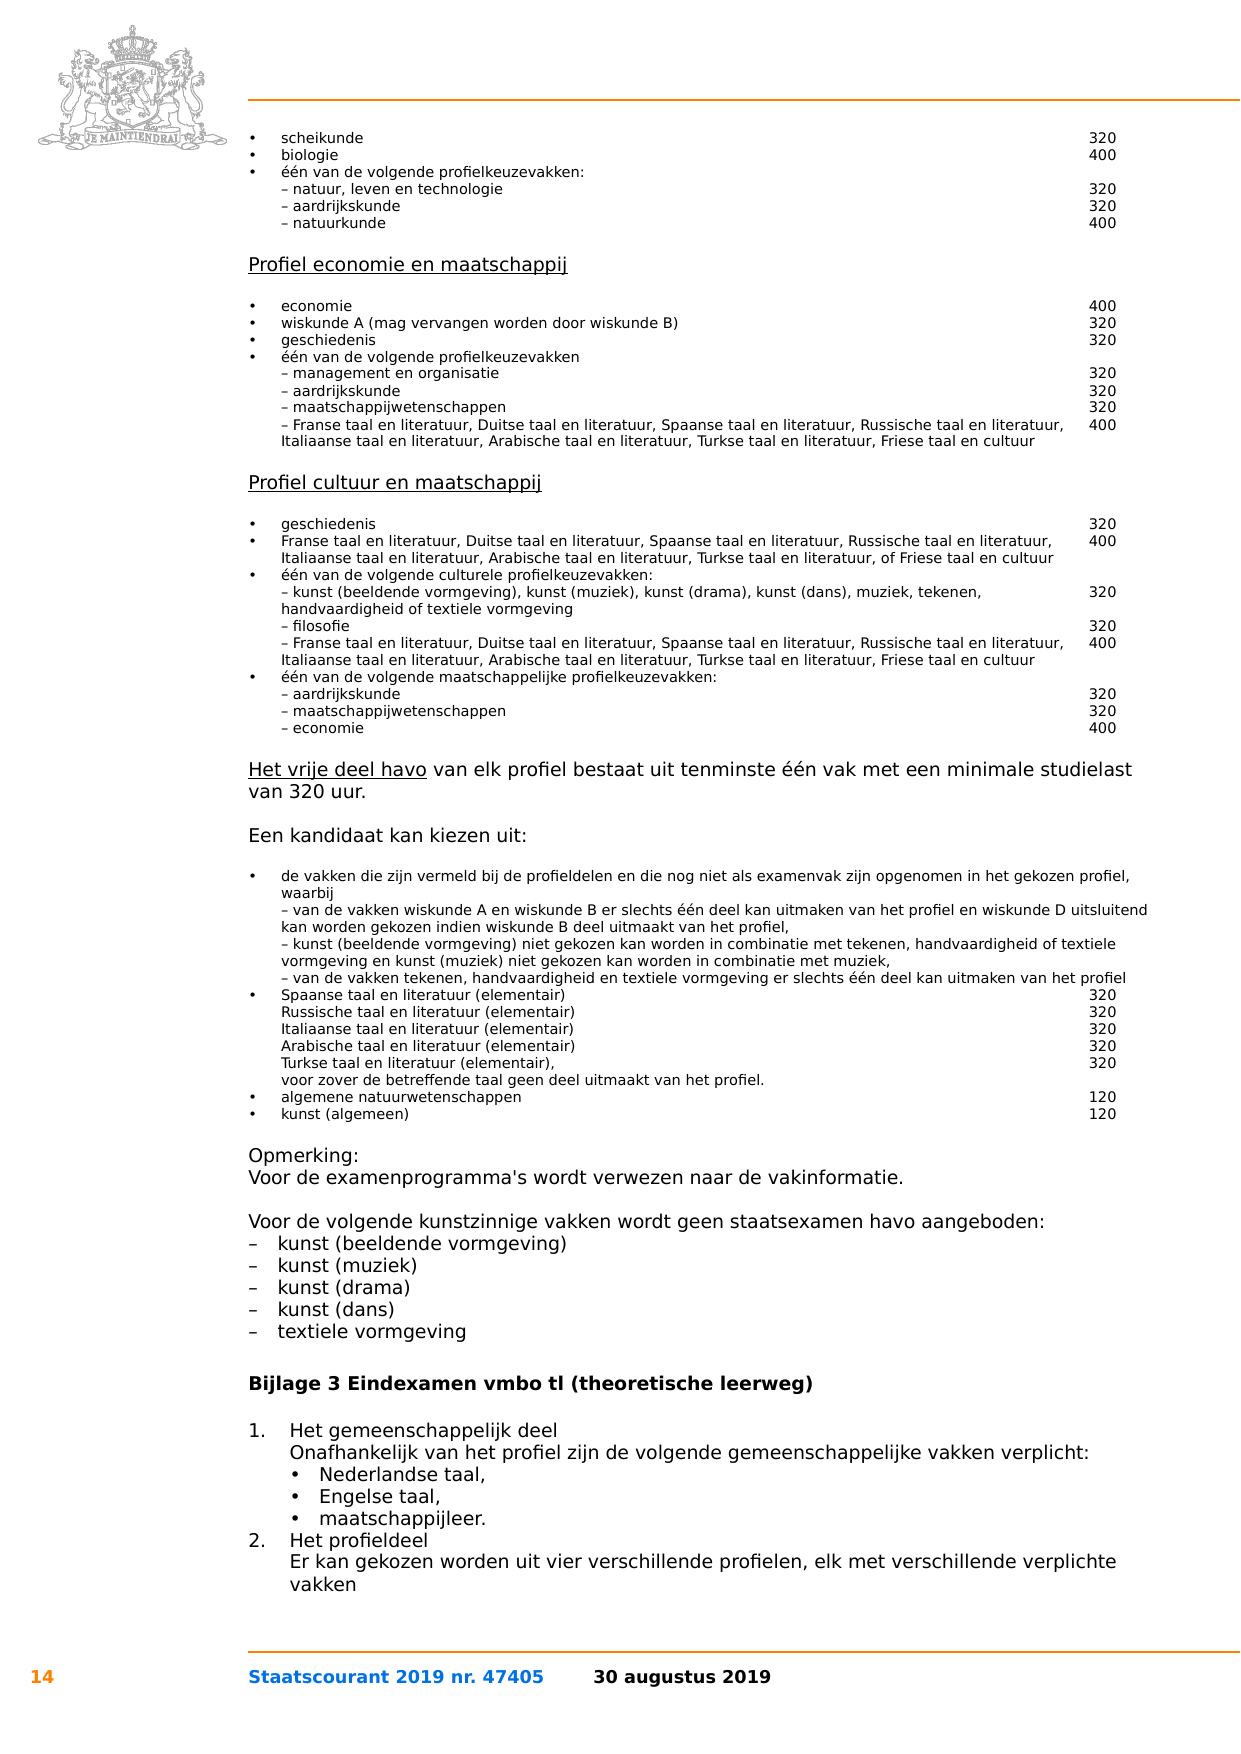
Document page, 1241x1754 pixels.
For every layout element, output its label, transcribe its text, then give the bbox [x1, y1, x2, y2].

text 1. Het gemeenschappelijk deel [248, 1419, 1163, 1442]
text Opmerking: [248, 1145, 1163, 1167]
table_cell • [248, 349, 275, 365]
table_cell 320 [1083, 1021, 1163, 1038]
text – textiele vormgeving [248, 1321, 1163, 1343]
table_cell één van de volgende maatschappelijke profielkeuzevakken: [275, 669, 1083, 686]
table_cell • [248, 315, 275, 331]
table_cell • [248, 164, 275, 181]
text Onafhankelijk van het profiel zijn de volgende gemeenschappelijke vakken verplicht: [289, 1442, 1163, 1463]
table_cell [248, 365, 275, 382]
table_cell Spaanse taal en literatuur (elementair) [275, 987, 1083, 1004]
table_cell [248, 970, 275, 987]
text Voor de volgende kunstzinnige vakken wordt geen staatsexamen havo aangeboden: [248, 1211, 1163, 1233]
table_cell [248, 902, 275, 936]
table_cell – filosofie [275, 618, 1083, 635]
table_cell – maatschappijwetenschappen [275, 703, 1083, 720]
table_cell 320 [1083, 1055, 1163, 1072]
text – kunst (beeldende vormgeving) [248, 1233, 1163, 1255]
table_cell [248, 1072, 275, 1089]
table_cell [1083, 567, 1163, 584]
text – kunst (dans) [248, 1299, 1163, 1321]
table_cell – aardrijkskunde [275, 198, 1083, 215]
table_cell [1083, 1072, 1163, 1089]
table_cell 400 [1083, 635, 1163, 669]
table_cell Turkse taal en literatuur (elementair), [275, 1055, 1083, 1072]
table_cell 320 [1083, 584, 1163, 618]
table_cell [248, 686, 275, 703]
table_cell • [248, 130, 275, 147]
table_cell [248, 1055, 275, 1072]
subtitle Bijlage 3 Eindexamen vmbo tl (theoretische leerweg) [248, 1373, 1163, 1394]
table_cell • [248, 331, 275, 348]
table_header economie [275, 298, 1083, 314]
table_cell • [248, 1106, 275, 1123]
table_cell 320 [1083, 383, 1163, 399]
table_cell [248, 1021, 275, 1038]
table_cell 320 [1083, 987, 1163, 1004]
table_cell • [248, 147, 275, 164]
table_cell [1083, 669, 1163, 686]
table_cell – Franse taal en literatuur, Duitse taal en literatuur, Spaanse taal en literatuur, Russische taal en literatuur, Italiaanse taal en literatuur, Arabische taal en literatuur, Turkse taal en literatuur, Friese taal en cultuur [275, 416, 1083, 450]
table_cell – management en organisatie [275, 365, 1083, 382]
table_header de vakken die zijn vermeld bij de profieldelen en die nog niet als examenvak zijn opgenomen in het gekozen profiel, waarbij [275, 868, 1163, 902]
table_header • [248, 868, 275, 902]
table_cell – van de vakken tekenen, handvaardigheid en textiele vormgeving er slechts één deel kan uitmaken van het profiel [275, 970, 1163, 987]
table_cell – van de vakken wiskunde A en wiskunde B er slechts één deel kan uitmaken van het profiel en wiskunde D uitsluitend kan worden gekozen indien wiskunde B deel uitmaakt van het profiel, [275, 902, 1163, 936]
table_cell Franse taal en literatuur, Duitse taal en literatuur, Spaanse taal en literatuur, Russische taal en literatuur, Italiaanse taal en literatuur, Arabische taal en literatuur, Turkse taal en literatuur, of Friese taal en cultuur [275, 533, 1083, 567]
table_cell [248, 703, 275, 720]
table_cell 120 [1083, 1089, 1163, 1106]
table_cell [1083, 349, 1163, 365]
text Profiel economie en maatschappij [248, 254, 1163, 276]
table_cell 120 [1083, 1106, 1163, 1123]
table_cell één van de volgende profielkeuzevakken: [275, 164, 1083, 181]
table_cell één van de volgende profielkeuzevakken [275, 349, 1083, 365]
table_cell algemene natuurwetenschappen [275, 1089, 1083, 1106]
text • maatschappijleer. [289, 1507, 1163, 1529]
table_cell 400 [1083, 215, 1163, 232]
picture [38, 25, 227, 150]
table_cell [1083, 164, 1163, 181]
table_cell 320 [1083, 686, 1163, 703]
table_cell 400 [1083, 533, 1163, 567]
table_cell scheikunde [275, 130, 1083, 147]
table_cell kunst (algemeen) [275, 1106, 1083, 1123]
text • Nederlandse taal, [289, 1463, 1163, 1486]
table_cell [248, 618, 275, 635]
table_header geschiedenis [275, 516, 1083, 533]
table_cell – kunst (beeldende vormgeving), kunst (muziek), kunst (drama), kunst (dans), muziek, tekenen, handvaardigheid of textiele vormgeving [275, 584, 1083, 618]
table_cell Russische taal en literatuur (elementair) [275, 1004, 1083, 1021]
table_cell • [248, 669, 275, 686]
table_cell [248, 720, 275, 737]
table_cell [248, 1004, 275, 1021]
table_cell – aardrijkskunde [275, 383, 1083, 399]
table_cell [248, 399, 275, 416]
table_cell geschiedenis [275, 331, 1083, 348]
table_cell [248, 383, 275, 399]
table_cell – natuur, leven en technologie [275, 181, 1083, 198]
text – kunst (drama) [248, 1277, 1163, 1299]
table_cell 320 [1083, 315, 1163, 331]
table_cell [248, 416, 275, 450]
table_header 320 [1083, 516, 1163, 533]
table_cell 320 [1083, 703, 1163, 720]
table_cell 320 [1083, 198, 1163, 215]
text Profiel cultuur en maatschappij [248, 472, 1163, 494]
table_cell – economie [275, 720, 1083, 737]
table_cell [248, 215, 275, 232]
table_cell – natuurkunde [275, 215, 1083, 232]
table_cell 320 [1083, 1004, 1163, 1021]
table_cell wiskunde A (mag vervangen worden door wiskunde B) [275, 315, 1083, 331]
table_cell 320 [1083, 130, 1163, 147]
table_header • [248, 516, 275, 533]
table_cell 320 [1083, 181, 1163, 198]
text Het vrije deel havo van elk profiel bestaat uit tenminste één vak met een minimale studielast van 320 uur. [248, 759, 1163, 803]
table_cell – aardrijkskunde [275, 686, 1083, 703]
text – kunst (muziek) [248, 1255, 1163, 1277]
table_cell • [248, 533, 275, 567]
table_cell 400 [1083, 720, 1163, 737]
table_cell 320 [1083, 331, 1163, 348]
table_cell [248, 198, 275, 215]
table_cell – kunst (beeldende vormgeving) niet gekozen kan worden in combinatie met tekenen, handvaardigheid of textiele vormgeving en kunst (muziek) niet gekozen kan worden in combinatie met muziek, [275, 936, 1163, 970]
table_cell 320 [1083, 399, 1163, 416]
text 2. Het profieldeel [248, 1529, 1163, 1551]
table_cell Italiaanse taal en literatuur (elementair) [275, 1021, 1083, 1038]
text Een kandidaat kan kiezen uit: [248, 824, 1163, 846]
table_cell 320 [1083, 365, 1163, 382]
table_cell 400 [1083, 147, 1163, 164]
table_cell biologie [275, 147, 1083, 164]
text Er kan gekozen worden uit vier verschillende profielen, elk met verschillende verplichte vakken [289, 1551, 1163, 1595]
table_cell – maatschappijwetenschappen [275, 399, 1083, 416]
table_cell één van de volgende culturele profielkeuzevakken: [275, 567, 1083, 584]
table_cell • [248, 987, 275, 1004]
text • Engelse taal, [289, 1486, 1163, 1507]
table_cell [248, 584, 275, 618]
table_cell 320 [1083, 1038, 1163, 1055]
table_header 400 [1083, 298, 1163, 314]
table_cell 320 [1083, 618, 1163, 635]
table_cell • [248, 1089, 275, 1106]
table_cell [248, 635, 275, 669]
table_header • [248, 298, 275, 314]
table_cell [248, 936, 275, 970]
table_cell • [248, 567, 275, 584]
table_cell [248, 1038, 275, 1055]
text Voor de examenprogramma's wordt verwezen naar de vakinformatie. [248, 1167, 1163, 1189]
table_cell 400 [1083, 416, 1163, 450]
table_cell [248, 181, 275, 198]
table_cell Arabische taal en literatuur (elementair) [275, 1038, 1083, 1055]
table_cell voor zover de betreffende taal geen deel uitmaakt van het profiel. [275, 1072, 1083, 1089]
table_cell – Franse taal en literatuur, Duitse taal en literatuur, Spaanse taal en literatuur, Russische taal en literatuur, Italiaanse taal en literatuur, Arabische taal en literatuur, Turkse taal en literatuur, Friese taal en cultuur [275, 635, 1083, 669]
